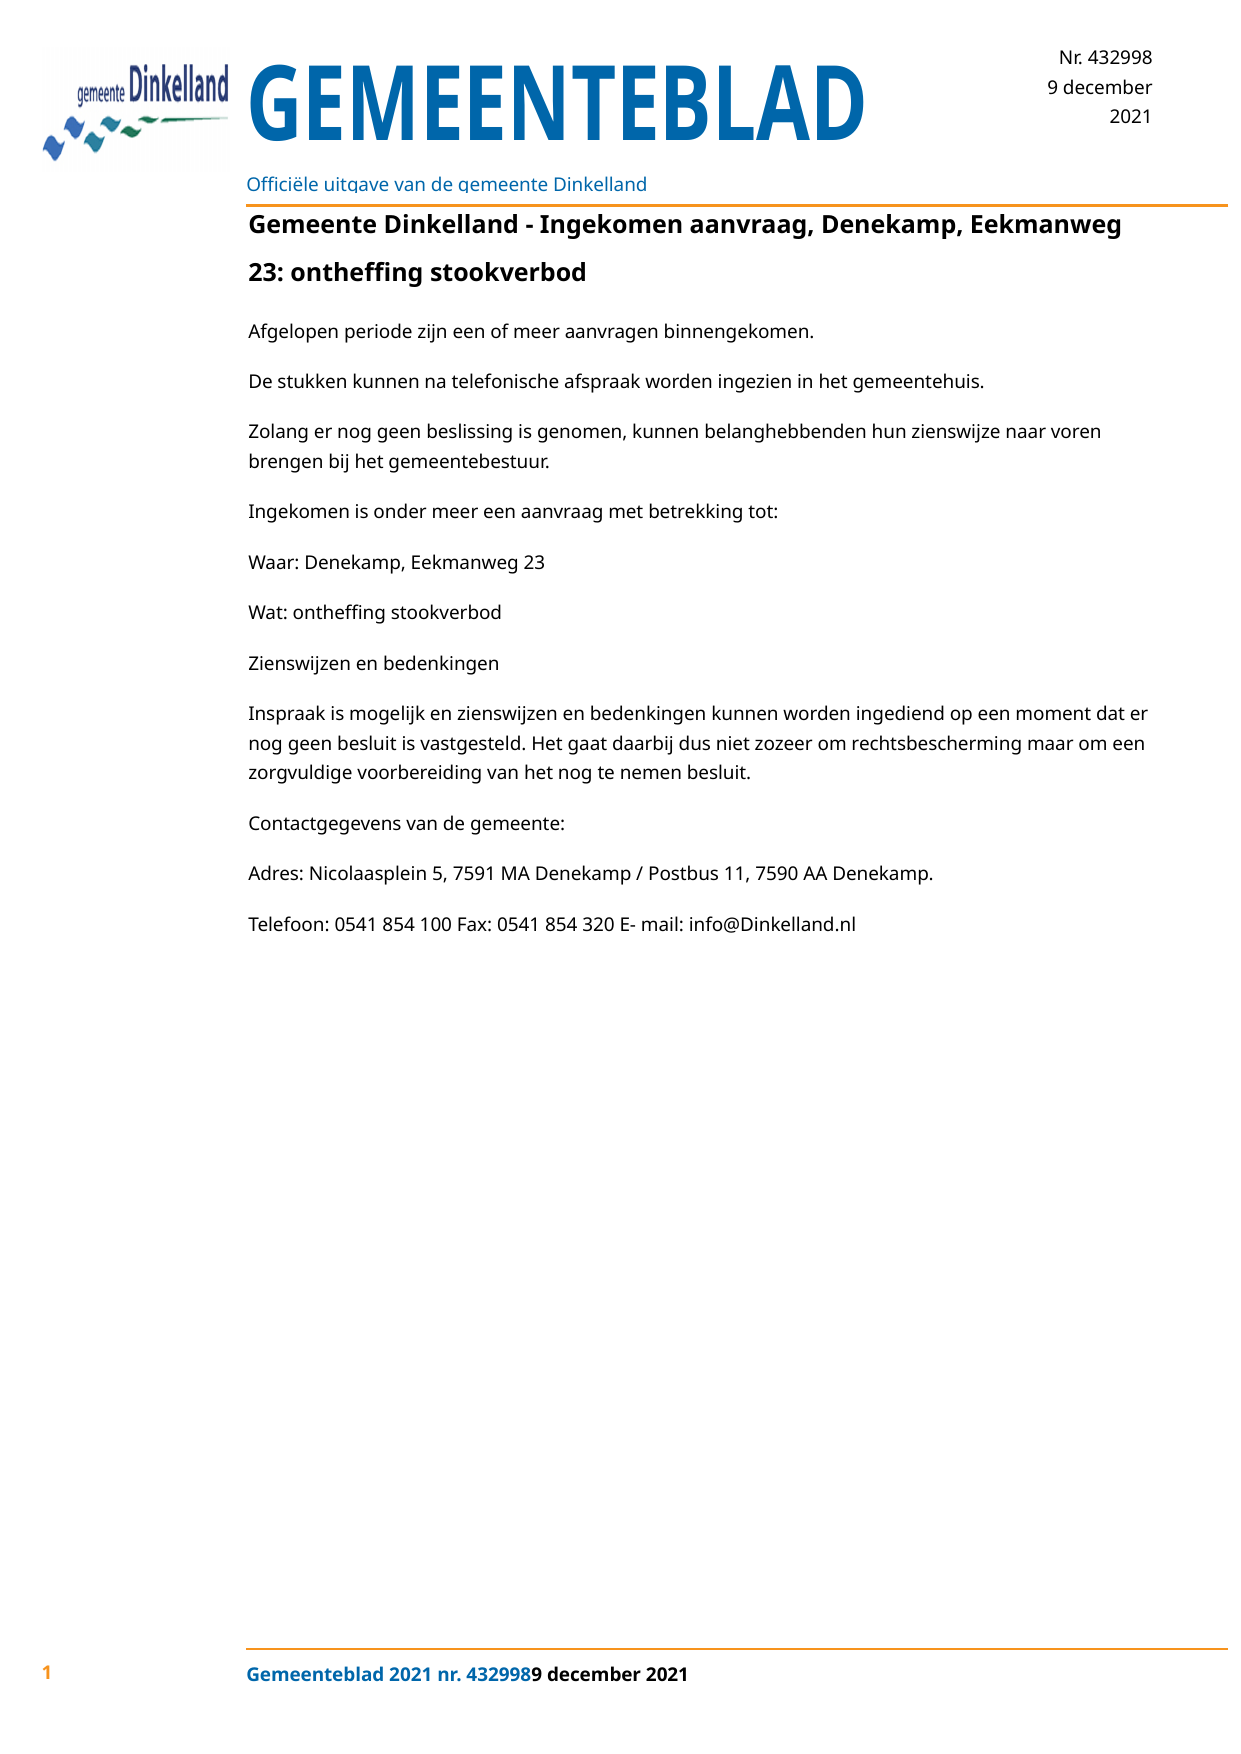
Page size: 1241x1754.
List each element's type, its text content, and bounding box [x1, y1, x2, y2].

text De stukken kunnen na telefonische afspraak worden ingezien in het gemeentehuis. [248, 368, 1152, 394]
text Ingekomen is onder meer een aanvraag met betrekking tot: [248, 499, 1152, 524]
text Telefoon: 0541 854 100 Fax: 0541 854 320 E- mail: info@Dinkelland.nl [248, 911, 1152, 937]
text Afgelopen periode zijn een of meer aanvragen binnengekomen. [248, 318, 1152, 344]
text Waar: Denekamp, Eekmanweg 23 [248, 549, 1152, 575]
text Wat: ontheffing stookverbod [248, 599, 1152, 625]
text Inspraak is mogelijk en zienswijzen en bedenkingen kunnen worden ingediend op een moment dat er nog geen besluit is vastgesteld. Het gaat daarbij dus niet zozeer om rechtsbescherming maar om een zorgvuldige voorbereiding van het nog te nemen besluit. [248, 700, 1152, 785]
text Contactgegevens van de gemeente: [248, 810, 1152, 836]
text Zienswijzen en bedenkingen [248, 650, 1152, 676]
picture [41, 47, 231, 172]
text Gemeente Dinkelland - Ingekomen aanvraag, Denekamp, Eekmanweg 23: ontheffing stookverbod [248, 207, 1152, 288]
text Adres: Nicolaasplein 5, 7591 MA Denekamp / Postbus 11, 7590 AA Denekamp. [248, 860, 1152, 886]
text Zolang er nog geen beslissing is genomen, kunnen belanghebbenden hun zienswijze naar voren brengen bij het gemeentebestuur. [248, 419, 1152, 474]
